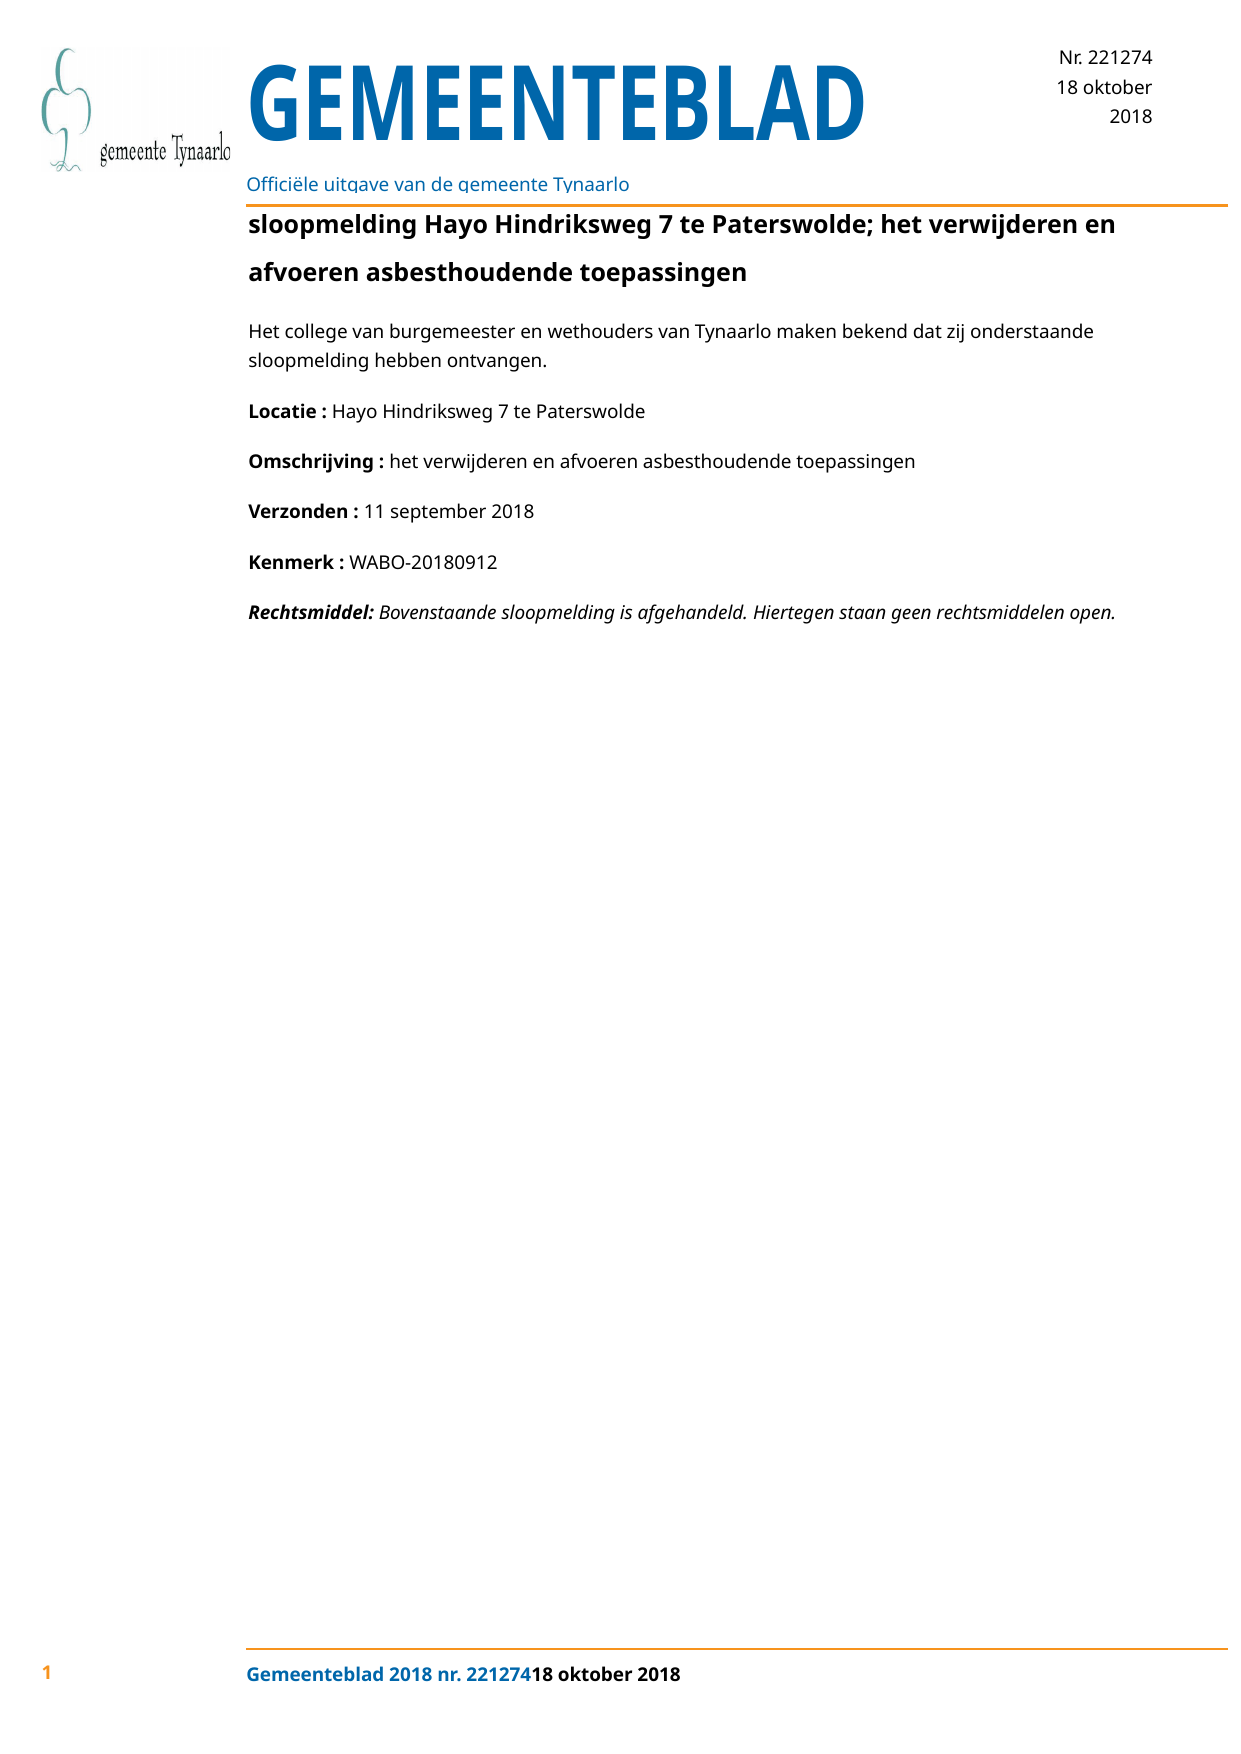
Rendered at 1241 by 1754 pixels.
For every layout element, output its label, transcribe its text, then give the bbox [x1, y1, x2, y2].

text Het college van burgemeester en wethouders van Tynaarlo maken bekend dat zij onderstaande sloopmelding hebben ontvangen. [248, 318, 1152, 373]
text Verzonden : 11 september 2018 [248, 499, 1152, 524]
text Kenmerk : WABO-20180912 [248, 549, 1152, 575]
text Locatie : Hayo Hindriksweg 7 te Paterswolde [248, 398, 1152, 424]
picture [41, 47, 231, 172]
text sloopmelding Hayo Hindriksweg 7 te Paterswolde; het verwijderen en afvoeren asbesthoudende toepassingen [248, 207, 1152, 288]
text Omschrijving : het verwijderen en afvoeren asbesthoudende toepassingen [248, 448, 1152, 474]
text Rechtsmiddel: Bovenstaande sloopmelding is afgehandeld. Hiertegen staan geen rechtsmiddelen open. [248, 599, 1152, 625]
